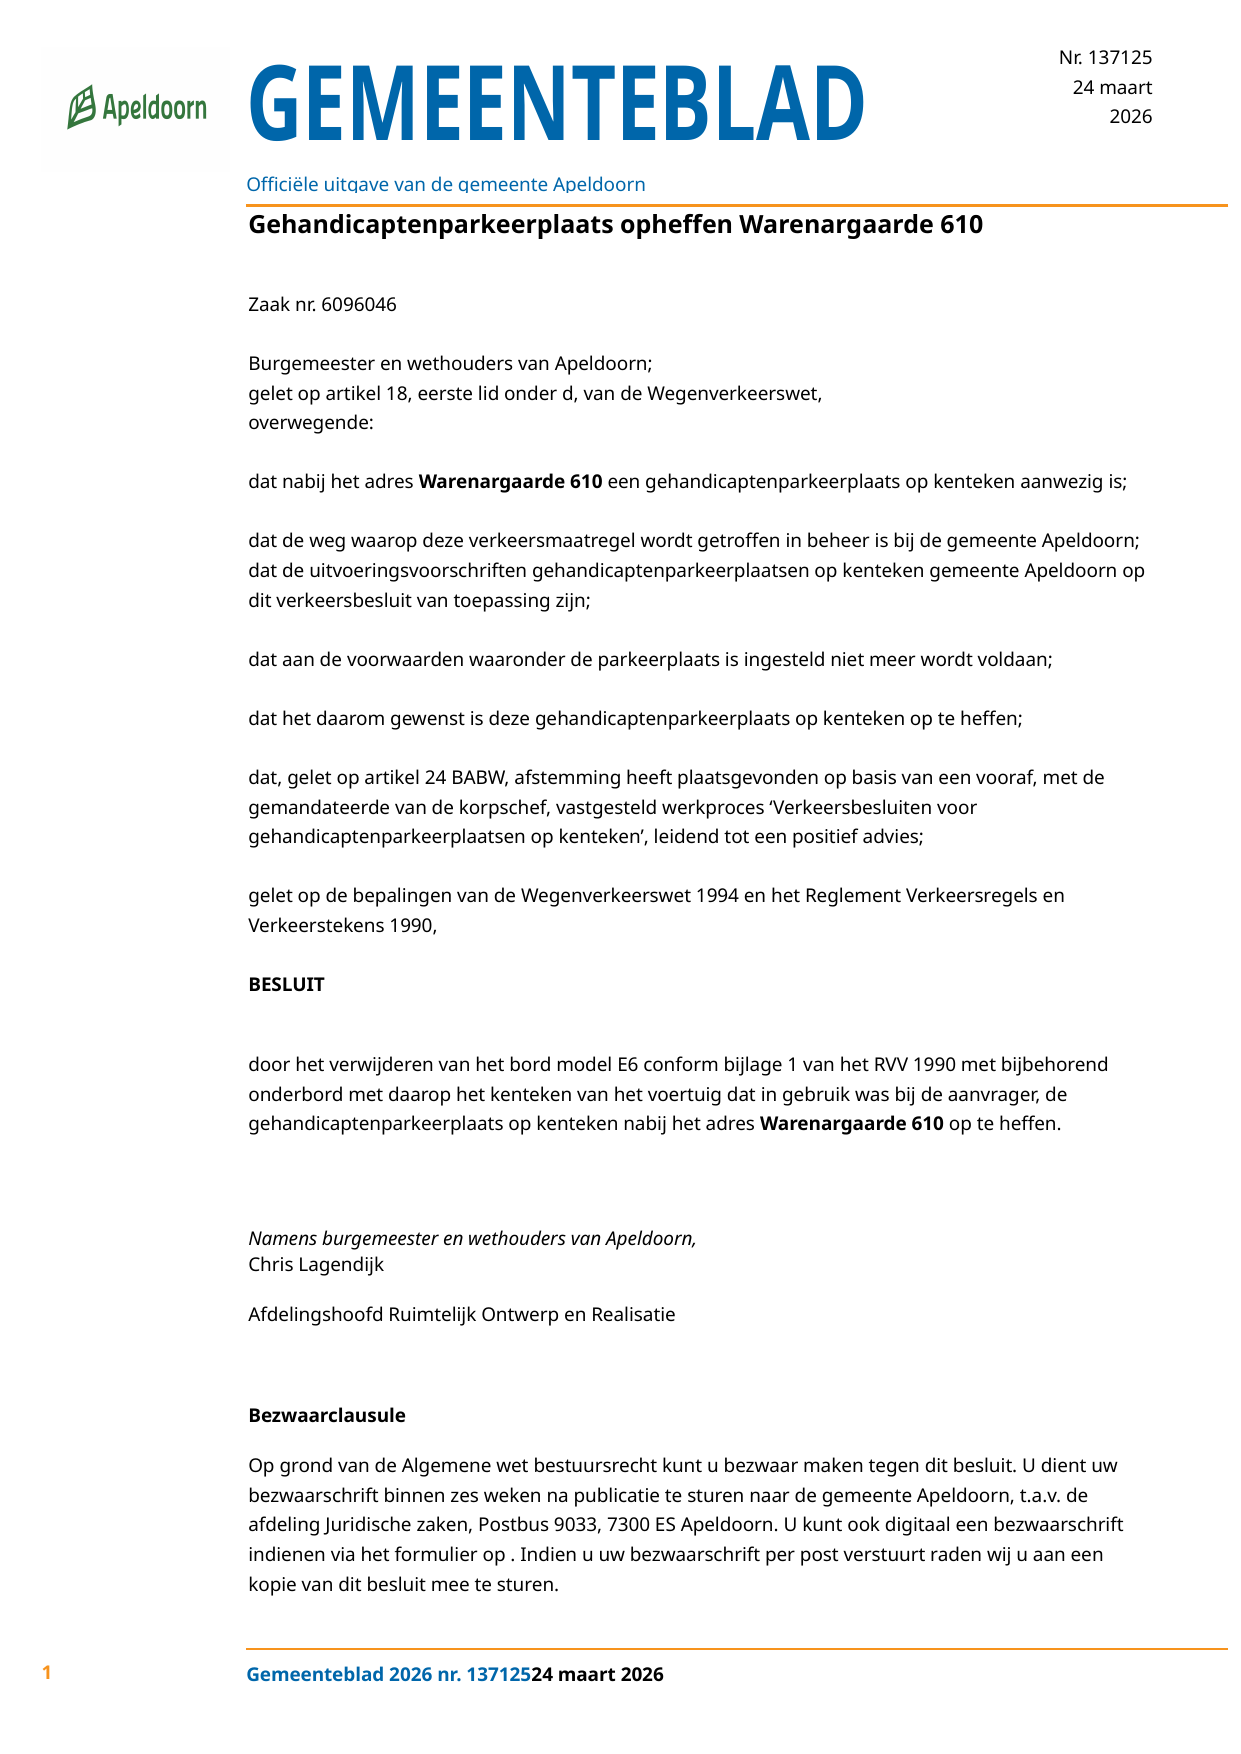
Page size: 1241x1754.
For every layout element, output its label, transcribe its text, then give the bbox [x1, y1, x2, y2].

text Op grond van de Algemene wet bestuursrecht kunt u bezwaar maken tegen dit besluit. U dient uw bezwaarschrift binnen zes weken na publicatie te sturen naar de gemeente Apeldoorn, t.a.v. de afdeling Juridische zaken, Postbus 9033, 7300 ES Apeldoorn. U kunt ook digitaal een bezwaarschrift indienen via het formulier op . Indien u uw bezwaarschrift per post verstuurt raden wij u aan een kopie van dit besluit mee te sturen. [248, 1452, 1152, 1596]
text Bezwaarclausule [248, 1402, 1152, 1428]
text Zaak nr. 6096046 [248, 291, 1152, 317]
text Burgemeester en wethouders van Apeldoorn; [248, 350, 1152, 376]
text dat aan de voorwaarden waaronder de parkeerplaats is ingesteld niet meer wordt voldaan; [248, 646, 1152, 672]
text Chris Lagendijk [248, 1251, 1152, 1276]
text dat, gelet op artikel 24 BABW, afstemming heeft plaatsgevonden op basis van een vooraf, met de gemandateerde van de korpschef, vastgesteld werkproces ‘Verkeersbesluiten voor gehandicaptenparkeerplaatsen op kenteken’, leidend tot een positief advies; [248, 764, 1152, 849]
picture [41, 47, 231, 172]
text Gehandicaptenparkeerplaats opheffen Warenargaarde 610 [248, 207, 1152, 241]
text dat het daarom gewenst is deze gehandicaptenparkeerplaats op kenteken op te heffen; [248, 705, 1152, 731]
text dat nabij het adres Warenargaarde 610 een gehandicaptenparkeerplaats op kenteken aanwezig is; [248, 468, 1152, 494]
text BESLUIT [248, 971, 1152, 997]
text Namens burgemeester en wethouders van Apeldoorn, [248, 1225, 1152, 1251]
text dat de uitvoeringsvoorschriften gehandicaptenparkeerplaatsen op kenteken gemeente Apeldoorn op dit verkeersbesluit van toepassing zijn; [248, 557, 1152, 613]
text door het verwijderen van het bord model E6 conform bijlage 1 van het RVV 1990 met bijbehorend onderbord met daarop het kenteken van het voertuig dat in gebruik was bij de aanvrager, de gehandicaptenparkeerplaats op kenteken nabij het adres Warenargaarde 610 op te heffen. [248, 1051, 1152, 1136]
text overwegende: [248, 409, 1152, 435]
text gelet op de bepalingen van de Wegenverkeerswet 1994 en het Reglement Verkeersregels en Verkeerstekens 1990, [248, 883, 1152, 938]
text gelet op artikel 18, eerste lid onder d, van de Wegenverkeerswet, [248, 380, 1152, 406]
text dat de weg waarop deze verkeersmaatregel wordt getroffen in beheer is bij de gemeente Apeldoorn; [248, 528, 1152, 553]
text Afdelingshoofd Ruimtelijk Ontwerp en Realisatie [248, 1301, 1152, 1327]
